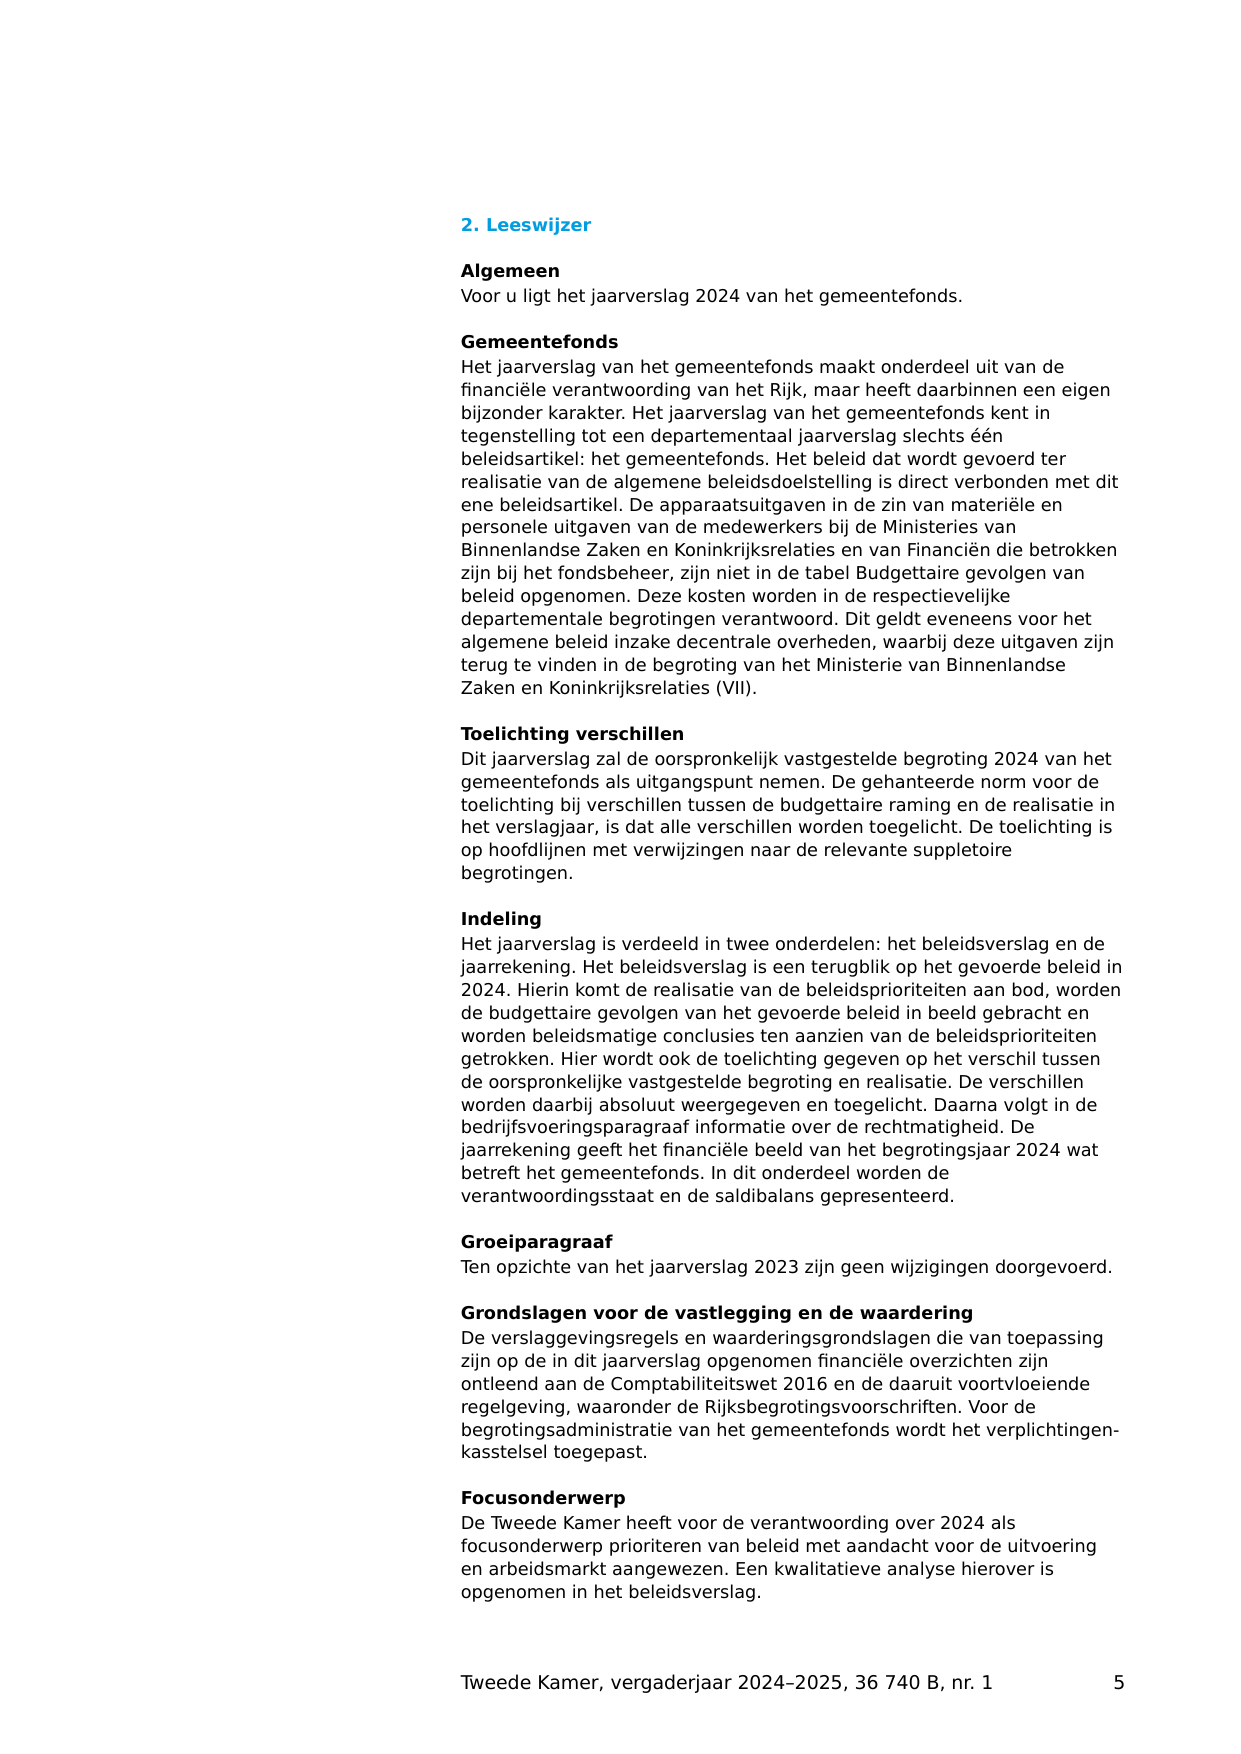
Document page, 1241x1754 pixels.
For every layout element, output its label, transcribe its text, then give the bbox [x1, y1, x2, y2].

text Indeling [461, 907, 1125, 930]
text Het jaarverslag van het gemeentefonds maakt onderdeel uit van de financiële verantwoording van het Rijk, maar heeft daarbinnen een eigen bijzonder karakter. Het jaarverslag van het gemeentefonds kent in tegenstelling tot een departementaal jaarverslag slechts één beleidsartikel: het gemeentefonds. Het beleid dat wordt gevoerd ter realisatie van de algemene beleidsdoelstelling is direct verbonden met dit ene beleidsartikel. De apparaatsuitgaven in de zin van materiële en personele uitgaven van de medewerkers bij de Ministeries van Binnenlandse Zaken en Koninkrijksrelaties en van Financiën die betrokken zijn bij het fondsbeheer, zijn niet in de tabel Budgettaire gevolgen van beleid opgenomen. Deze kosten worden in de respectievelijke departementale begrotingen verantwoord. Dit geldt eveneens voor het algemene beleid inzake decentrale overheden, waarbij deze uitgaven zijn terug te vinden in de begroting van het Ministerie van Binnenlandse Zaken en Koninkrijksrelaties (VII). [461, 355, 1125, 699]
text Voor u ligt het jaarverslag 2024 van het gemeentefonds. [461, 284, 1125, 307]
text De Tweede Kamer heeft voor de verantwoording over 2024 als focusonderwerp prioriteren van beleid met aandacht voor de uitvoering en arbeidsmarkt aangewezen. Een kwalitatieve analyse hierover is opgenomen in het beleidsverslag. [461, 1511, 1125, 1603]
text Gemeentefonds [461, 330, 1125, 353]
text Focusonderwerp [461, 1486, 1125, 1509]
text Grondslagen voor de vastlegging en de waardering [461, 1301, 1125, 1324]
title 2. Leeswijzer [461, 213, 1125, 236]
text Toelichting verschillen [461, 722, 1125, 745]
text Het jaarverslag is verdeeld in twee onderdelen: het beleidsverslag en de jaarrekening. Het beleidsverslag is een terugblik op het gevoerde beleid in 2024. Hierin komt de realisatie van de beleidsprioriteiten aan bod, worden de budgettaire gevolgen van het gevoerde beleid in beeld gebracht en worden beleidsmatige conclusies ten aanzien van de beleidsprioriteiten getrokken. Hier wordt ook de toelichting gegeven op het verschil tussen de oorspronkelijke vastgestelde begroting en realisatie. De verschillen worden daarbij absoluut weergegeven en toegelicht. Daarna volgt in de bedrijfsvoeringsparagraaf informatie over de rechtmatigheid. De jaarrekening geeft het financiële beeld van het begrotingsjaar 2024 wat betreft het gemeentefonds. In dit onderdeel worden de verantwoordingsstaat en de saldibalans gepresenteerd. [461, 932, 1125, 1207]
text De verslaggevingsregels en waarderingsgrondslagen die van toepassing zijn op de in dit jaarverslag opgenomen financiële overzichten zijn ontleend aan de Comptabiliteitswet 2016 en de daaruit voortvloeiende regelgeving, waaronder de Rijksbegrotingsvoorschriften. Voor de begrotingsadministratie van het gemeentefonds wordt het verplichtingen-kasstelsel toegepast. [461, 1326, 1125, 1463]
text Groeiparagraaf [461, 1230, 1125, 1253]
text Algemeen [461, 259, 1125, 282]
text Ten opzichte van het jaarverslag 2023 zijn geen wijzigingen doorgevoerd. [461, 1255, 1125, 1278]
text Dit jaarverslag zal de oorspronkelijk vastgestelde begroting 2024 van het gemeentefonds als uitgangspunt nemen. De gehanteerde norm voor de toelichting bij verschillen tussen de budgettaire raming en de realisatie in het verslagjaar, is dat alle verschillen worden toegelicht. De toelichting is op hoofdlijnen met verwijzingen naar de relevante suppletoire begrotingen. [461, 747, 1125, 884]
